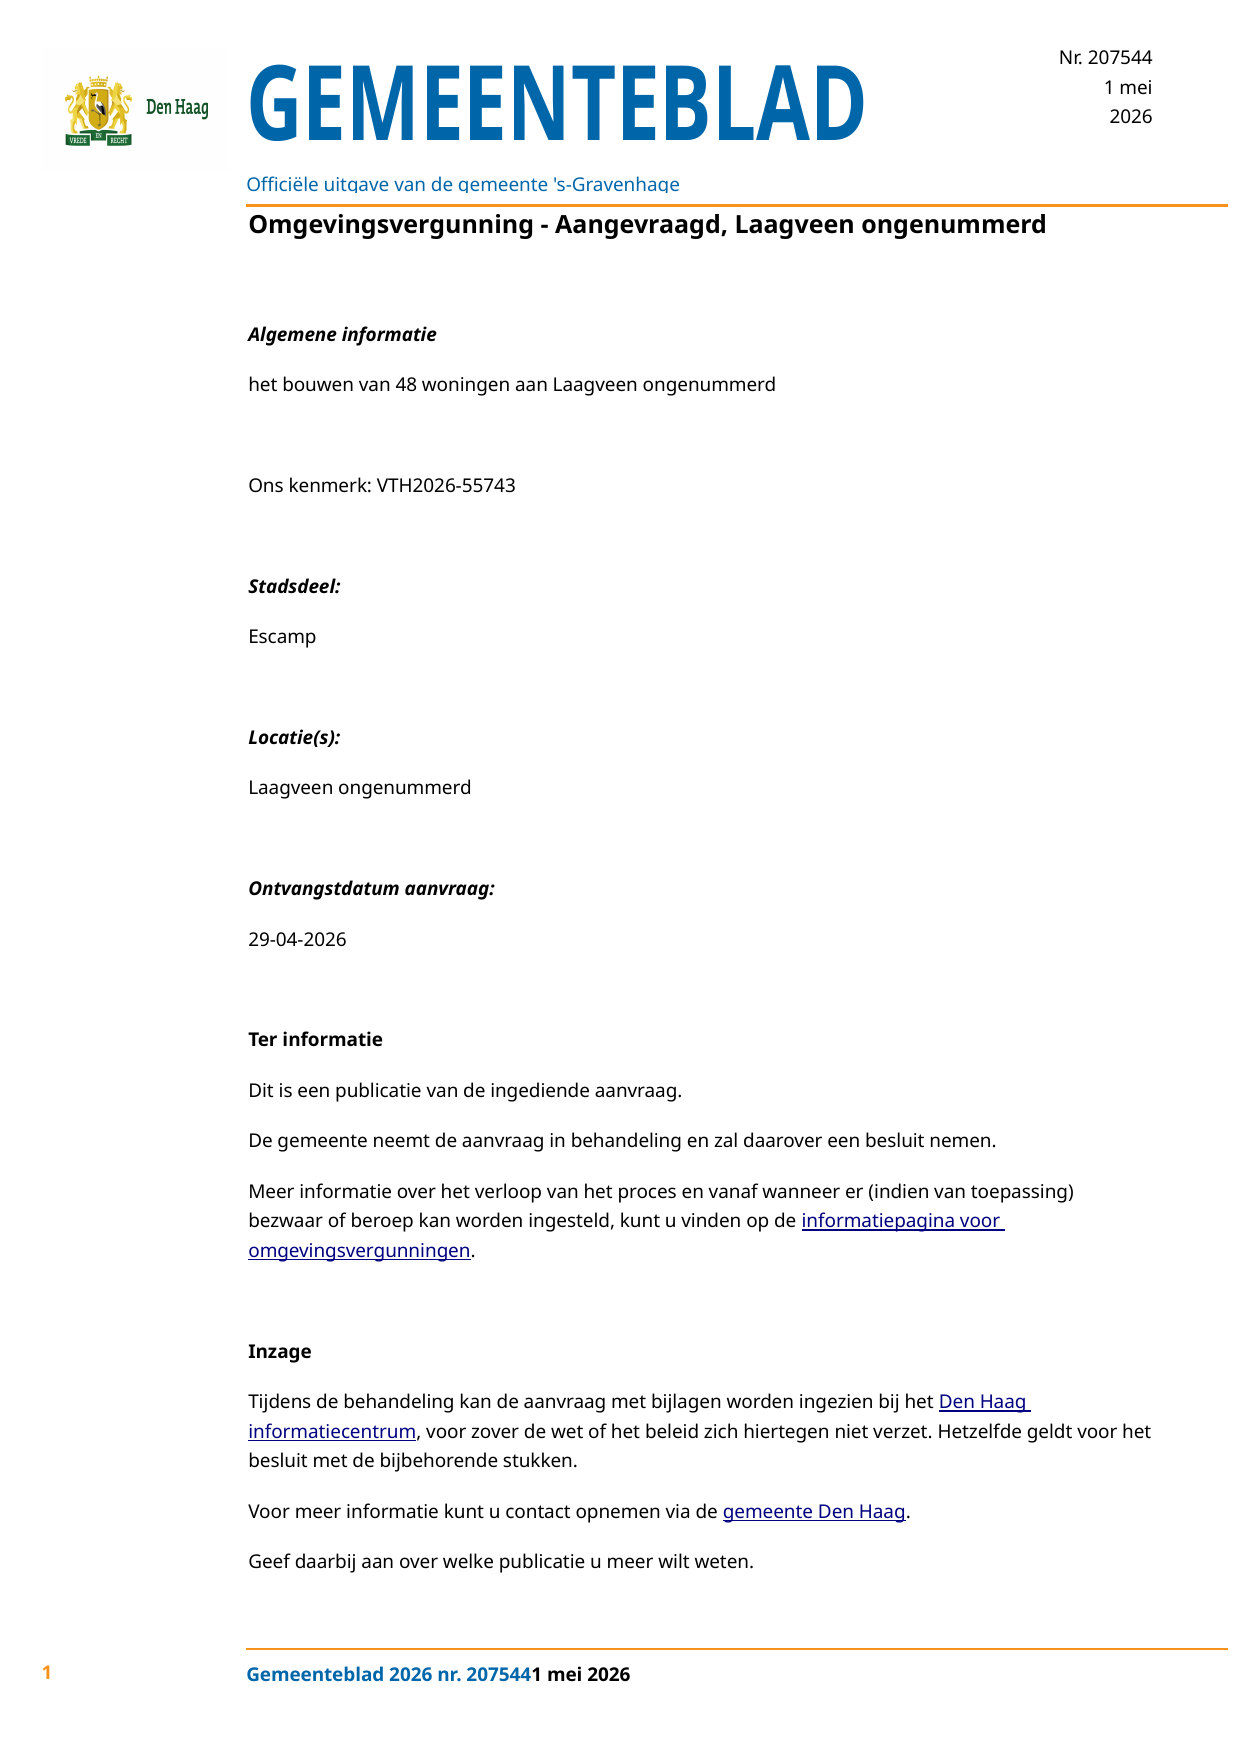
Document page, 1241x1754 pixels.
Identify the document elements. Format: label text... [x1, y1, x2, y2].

text 29-04-2026 [248, 926, 1152, 951]
text het bouwen van 48 woningen aan Laagveen ongenummerd [248, 371, 1152, 397]
text Inzage [248, 1338, 1152, 1363]
text Voor meer informatie kunt u contact opnemen via de gemeente Den Haag. [248, 1498, 1152, 1523]
text Ontvangstdatum aanvraag: [248, 875, 1152, 901]
text Tijdens de behandeling kan de aanvraag met bijlagen worden ingezien bij het Den Haag informatiecentrum, voor zover de wet of het beleid zich hiertegen niet verzet. Hetzelfde geldt voor het besluit met de bijbehorende stukken. [248, 1388, 1152, 1473]
picture [41, 47, 231, 172]
text Meer informatie over het verloop van het proces en vanaf wanneer er (indien van toepassing) bezwaar of beroep kan worden ingesteld, kunt u vinden op de informatiepagina voor omgevingsvergunningen. [248, 1178, 1152, 1263]
text Laagveen ongenummerd [248, 774, 1152, 800]
text Ter informatie [248, 1027, 1152, 1052]
text Omgevingsvergunning - Aangevraagd, Laagveen ongenummerd [248, 207, 1152, 241]
text Algemene informatie [248, 321, 1152, 346]
text De gemeente neemt de aanvraag in behandeling en zal daarover een besluit nemen. [248, 1127, 1152, 1153]
text Locatie(s): [248, 724, 1152, 750]
text Geef daarbij aan over welke publicatie u meer wilt weten. [248, 1548, 1152, 1574]
text Stadsdeel: [248, 573, 1152, 598]
text Escamp [248, 623, 1152, 649]
text Ons kenmerk: VTH2026-55743 [248, 472, 1152, 498]
text Dit is een publicatie van de ingediende aanvraag. [248, 1077, 1152, 1103]
